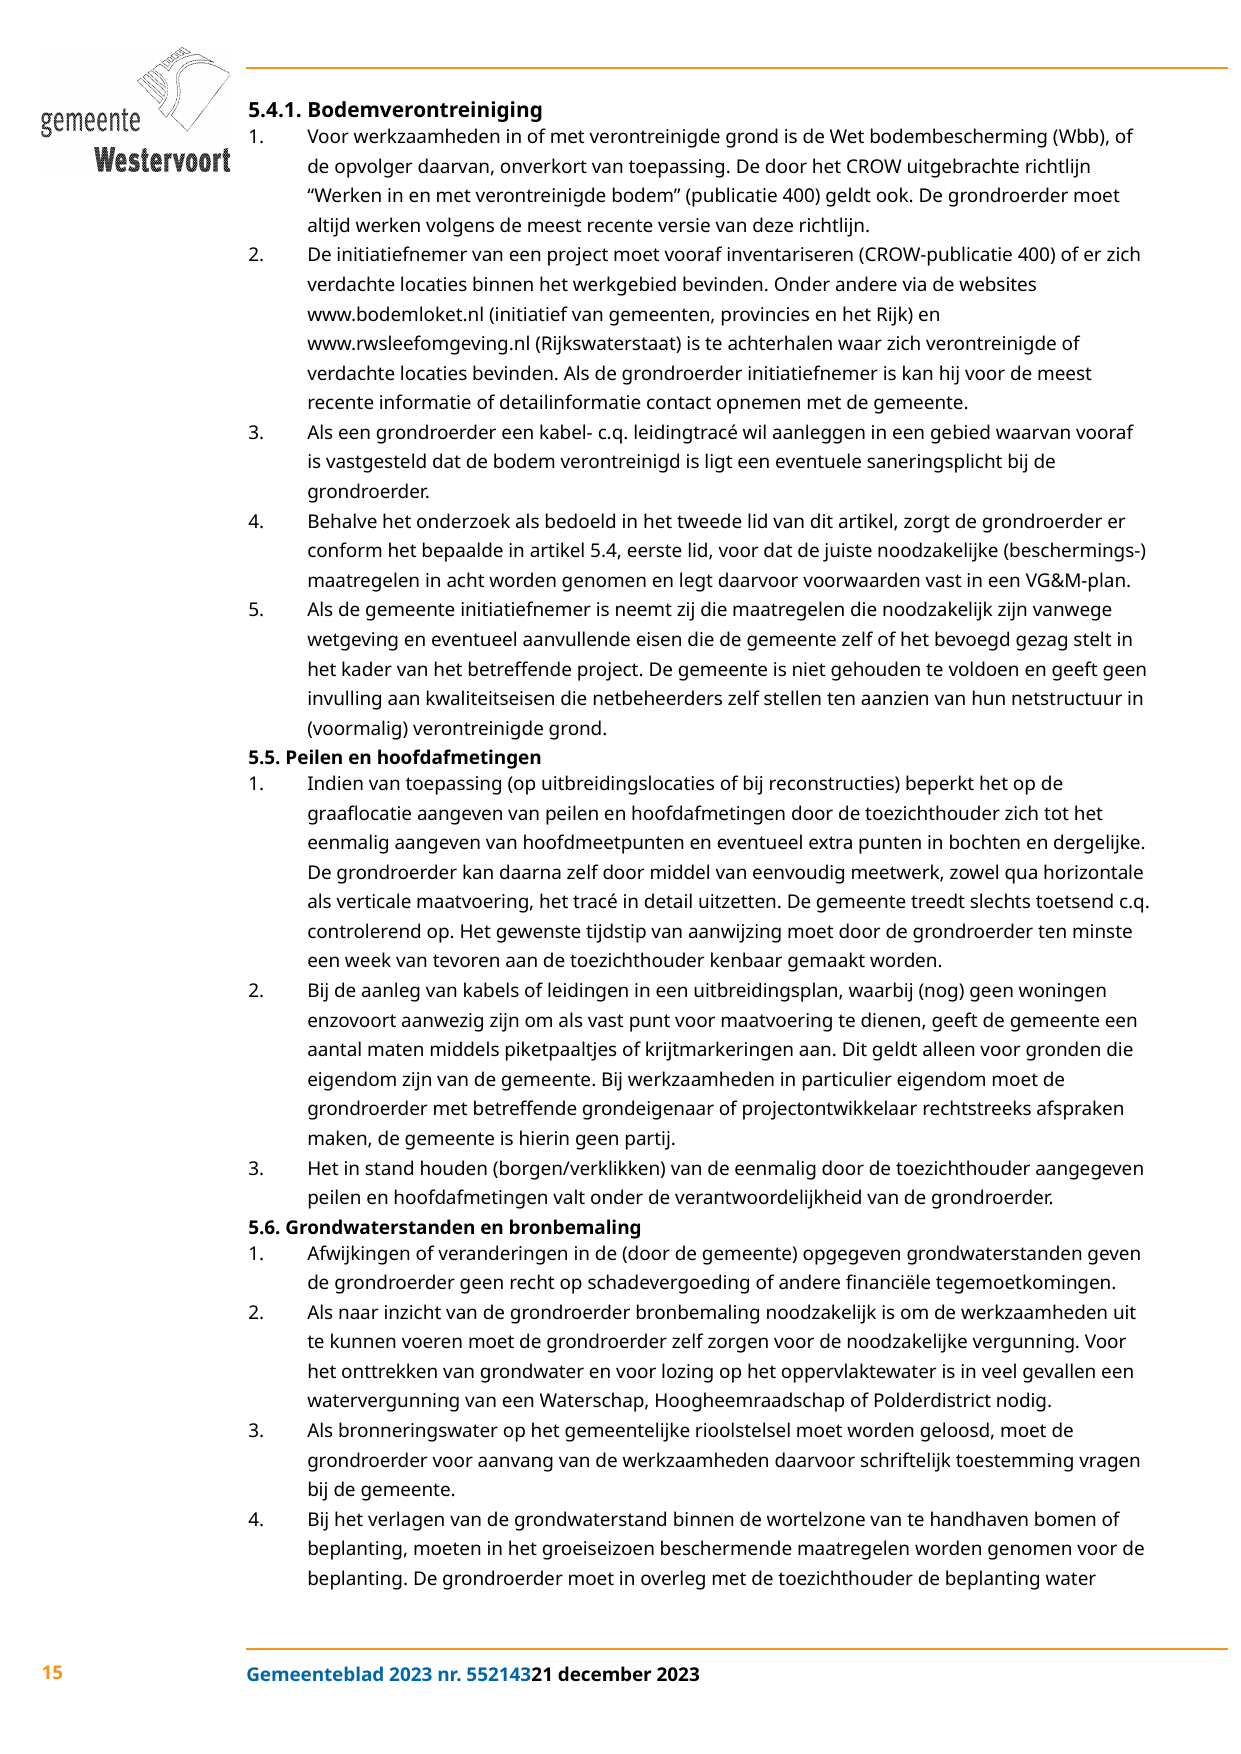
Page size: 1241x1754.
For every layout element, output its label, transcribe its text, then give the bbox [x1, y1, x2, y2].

text 5.4.1. Bodemverontreiniging [248, 95, 1152, 123]
list Als bronneringswater op het gemeentelijke rioolstelsel moet worden geloosd, moet de grondroerder voor aanvang van de werkzaamheden daarvoor schriftelijk toestemming vragen bij de gemeente. [248, 1417, 1152, 1502]
list Het in stand houden (borgen/verklikken) van de eenmalig door de toezichthouder aangegeven peilen en hoofdafmetingen valt onder de verantwoordelijkheid van de grondroerder. [248, 1155, 1152, 1210]
text 5.5. Peilen en hoofdafmetingen [248, 744, 1152, 770]
list Als de gemeente initiatiefnemer is neemt zij die maatregelen die noodzakelijk zijn vanwege wetgeving en eventueel aanvullende eisen die de gemeente zelf of het bevoegd gezag stelt in het kader van het betreffende project. De gemeente is niet gehouden te voldoen en geeft geen invulling aan kwaliteitseisen die netbeheerders zelf stellen ten aanzien van hun netstructuur in (voormalig) verontreinigde grond. [248, 597, 1152, 741]
list Voor werkzaamheden in of met verontreinigde grond is de Wet bodembescherming (Wbb), of de opvolger daarvan, onverkort van toepassing. De door het CROW uitgebrachte richtlijn “Werken in en met verontreinigde bodem” (publicatie 400) geldt ook. De grondroerder moet altijd werken volgens de meest recente versie van deze richtlijn. [248, 123, 1152, 238]
list Als naar inzicht van de grondroerder bronbemaling noodzakelijk is om de werkzaamheden uit te kunnen voeren moet de grondroerder zelf zorgen voor de noodzakelijke vergunning. Voor het onttrekken van grondwater en voor lozing op het oppervlaktewater is in veel gevallen een watervergunning van een Waterschap, Hoogheemraadschap of Polderdistrict nodig. [248, 1299, 1152, 1413]
text 5.6. Grondwaterstanden en bronbemaling [248, 1214, 1152, 1240]
picture [41, 47, 231, 172]
list Behalve het onderzoek als bedoeld in het tweede lid van dit artikel, zorgt de grondroerder er conform het bepaalde in artikel 5.4, eerste lid, voor dat de juiste noodzakelijke (beschermings-) maatregelen in acht worden genomen en legt daarvoor voorwaarden vast in een VG&M-plan. [248, 508, 1152, 593]
list Als een grondroerder een kabel- c.q. leidingtracé wil aanleggen in een gebied waarvan vooraf is vastgesteld dat de bodem verontreinigd is ligt een eventuele saneringsplicht bij de grondroerder. [248, 419, 1152, 504]
list Afwijkingen of veranderingen in de (door de gemeente) opgegeven grondwaterstanden geven de grondroerder geen recht op schadevergoeding of andere financiële tegemoetkomingen. [248, 1240, 1152, 1295]
list Bij de aanleg van kabels of leidingen in een uitbreidingsplan, waarbij (nog) geen woningen enzovoort aanwezig zijn om als vast punt voor maatvoering te dienen, geeft de gemeente een aantal maten middels piketpaaltjes of krijtmarkeringen aan. Dit geldt alleen voor gronden die eigendom zijn van de gemeente. Bij werkzaamheden in particulier eigendom moet de grondroerder met betreffende grondeigenaar of projectontwikkelaar rechtstreeks afspraken maken, de gemeente is hierin geen partij. [248, 977, 1152, 1151]
list Bij het verlagen van de grondwaterstand binnen de wortelzone van te handhaven bomen of beplanting, moeten in het groeiseizoen beschermende maatregelen worden genomen voor de beplanting. De grondroerder moet in overleg met de toezichthouder de beplanting water [248, 1506, 1152, 1591]
list Indien van toepassing (op uitbreidingslocaties of bij reconstructies) beperkt het op de graaflocatie aangeven van peilen en hoofdafmetingen door de toezichthouder zich tot het eenmalig aangeven van hoofdmeetpunten en eventueel extra punten in bochten en dergelijke. De grondroerder kan daarna zelf door middel van eenvoudig meetwerk, zowel qua horizontale als verticale maatvoering, het tracé in detail uitzetten. De gemeente treedt slechts toetsend c.q. controlerend op. Het gewenste tijdstip van aanwijzing moet door de grondroerder ten minste een week van tevoren aan de toezichthouder kenbaar gemaakt worden. [248, 770, 1152, 973]
list De initiatiefnemer van een project moet vooraf inventariseren (CROW-publicatie 400) of er zich verdachte locaties binnen het werkgebied bevinden. Onder andere via de websites www.bodemloket.nl (initiatief van gemeenten, provincies en het Rijk) en www.rwsleefomgeving.nl (Rijkswaterstaat) is te achterhalen waar zich verontreinigde of verdachte locaties bevinden. Als de grondroerder initiatiefnemer is kan hij voor de meest recente informatie of detailinformatie contact opnemen met de gemeente. [248, 242, 1152, 415]
